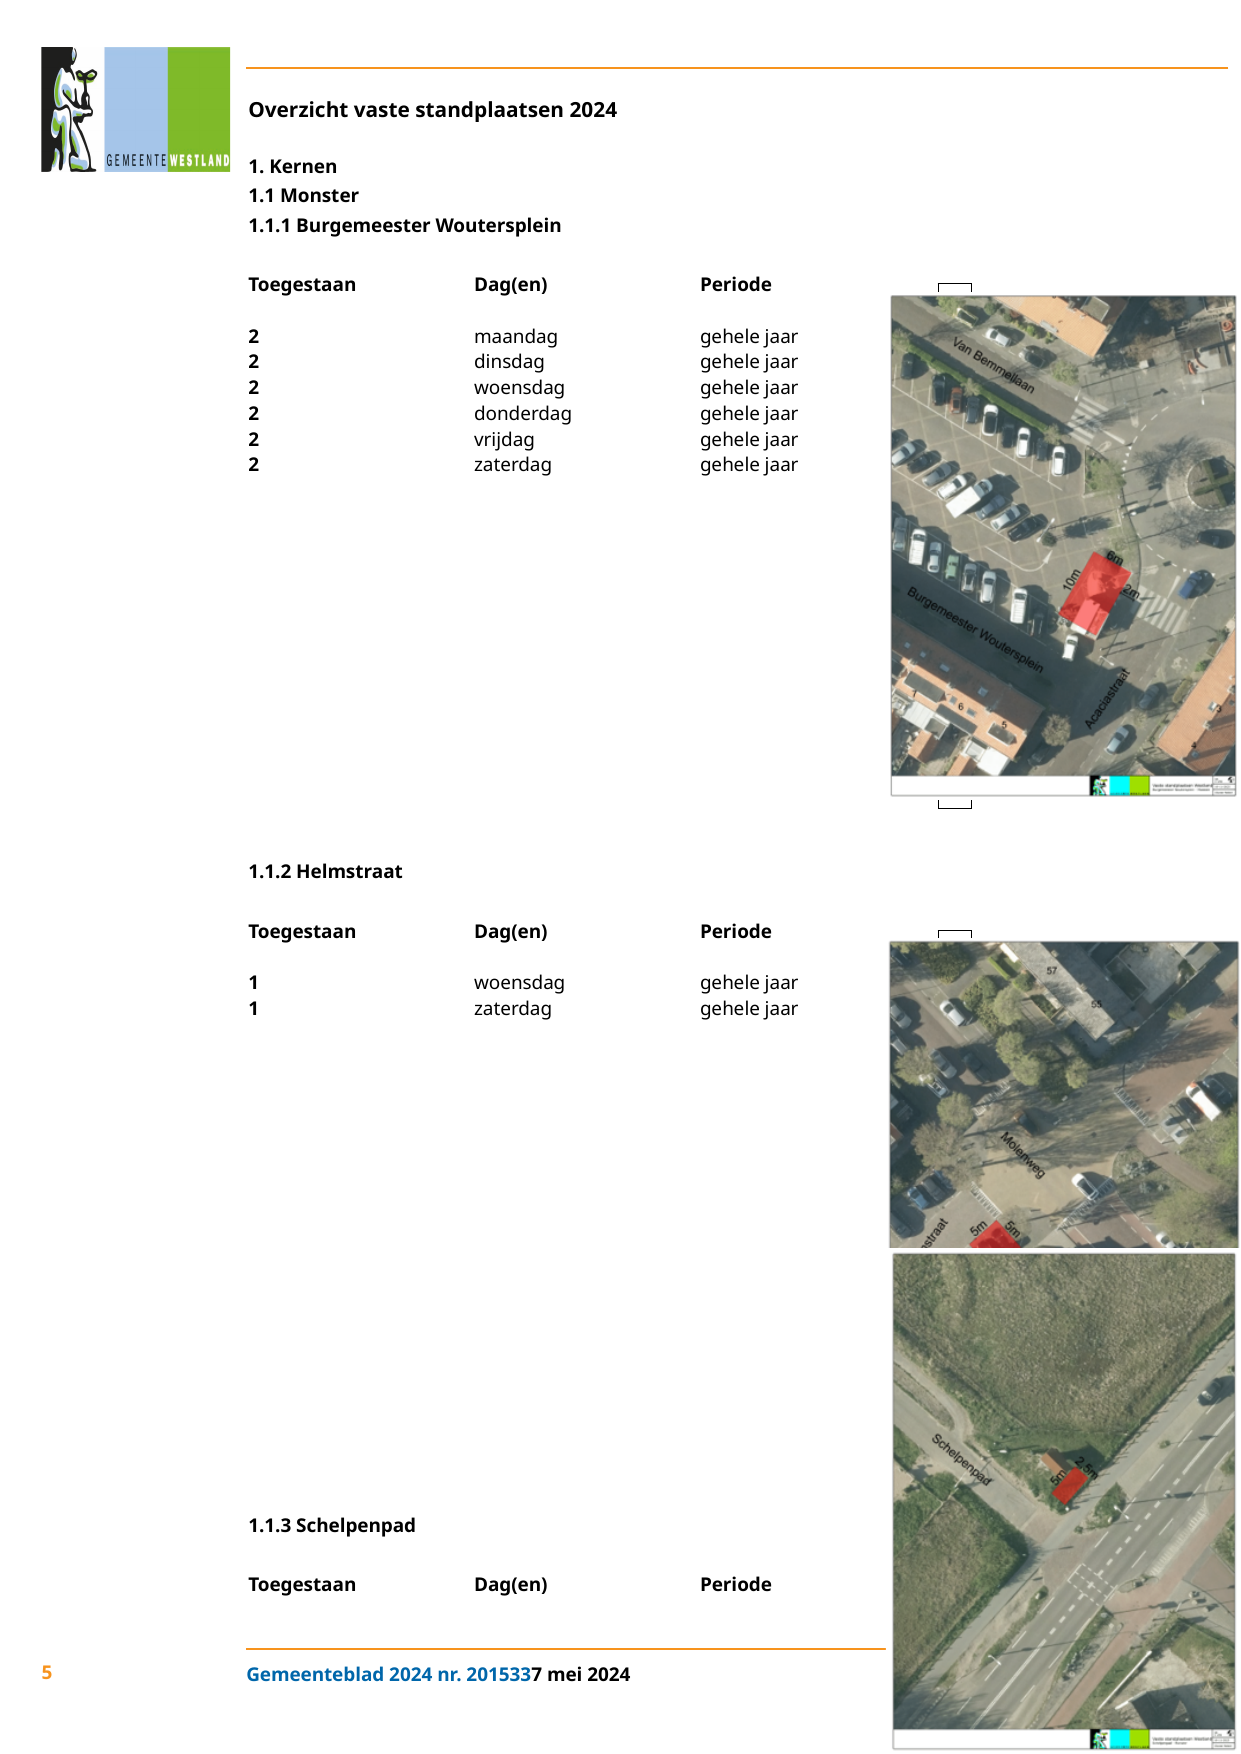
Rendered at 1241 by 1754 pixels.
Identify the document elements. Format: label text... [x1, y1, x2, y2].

table_cell gehele jaar [700, 451, 885, 799]
table_cell donderdag [474, 400, 700, 426]
text 1.1 Monster [248, 182, 1152, 208]
table_cell maandag [474, 323, 700, 348]
table_header [926, 918, 1152, 938]
table_cell 2 [248, 400, 474, 426]
table_cell 2 [248, 451, 474, 826]
table_header Dag(en) [474, 271, 700, 297]
text 1. Kernen [248, 153, 1152, 179]
table_cell 1 [248, 995, 474, 1479]
table_cell gehele jaar [700, 374, 885, 400]
table_cell dinsdag [474, 349, 700, 374]
table_cell gehele jaar [700, 400, 885, 426]
table_header Dag(en) [474, 918, 700, 944]
table_cell woensdag [474, 374, 700, 400]
table_cell gehele jaar [700, 426, 885, 451]
text Overzicht vaste standplaatsen 2024 [248, 95, 1152, 123]
table_header Periode [700, 1571, 885, 1597]
table_cell [474, 944, 700, 969]
table_cell 2 [248, 349, 474, 374]
table_cell gehele jaar [700, 349, 885, 374]
table_cell 2 [248, 426, 474, 451]
text 1.1.3 Schelpenpad [248, 1512, 885, 1538]
table_cell zaterdag [474, 995, 700, 1479]
table_header [926, 800, 1152, 826]
table_header Periode [700, 271, 926, 297]
table_cell [474, 297, 700, 323]
picture [885, 938, 1240, 1754]
table_header Toegestaan [248, 1571, 474, 1597]
table_cell [248, 944, 474, 969]
picture [41, 47, 231, 172]
text 1.1.1 Burgemeester Woutersplein [248, 212, 1152, 238]
table_header [939, 931, 971, 938]
table_cell gehele jaar [700, 995, 885, 1479]
table_cell [248, 297, 474, 323]
table_cell vrijdag [474, 426, 700, 451]
table_cell [700, 297, 885, 323]
table_cell gehele jaar [700, 323, 885, 348]
text 1.1.2 Helmstraat [248, 859, 1152, 884]
table_cell zaterdag [474, 451, 700, 826]
picture [885, 292, 1240, 800]
table_header Dag(en) [474, 1571, 700, 1597]
table_header Periode [700, 918, 926, 944]
table_cell woensdag [474, 970, 700, 995]
table_header [926, 271, 1152, 292]
table_cell [700, 800, 926, 826]
table_cell 1 [248, 970, 474, 995]
table_header Toegestaan [248, 918, 474, 944]
table_cell gehele jaar [700, 970, 885, 995]
table_cell 2 [248, 374, 474, 400]
table_header [939, 800, 971, 808]
table_header [939, 284, 971, 292]
table_cell 2 [248, 323, 474, 348]
table_cell [700, 944, 885, 969]
table_header Toegestaan [248, 271, 474, 297]
